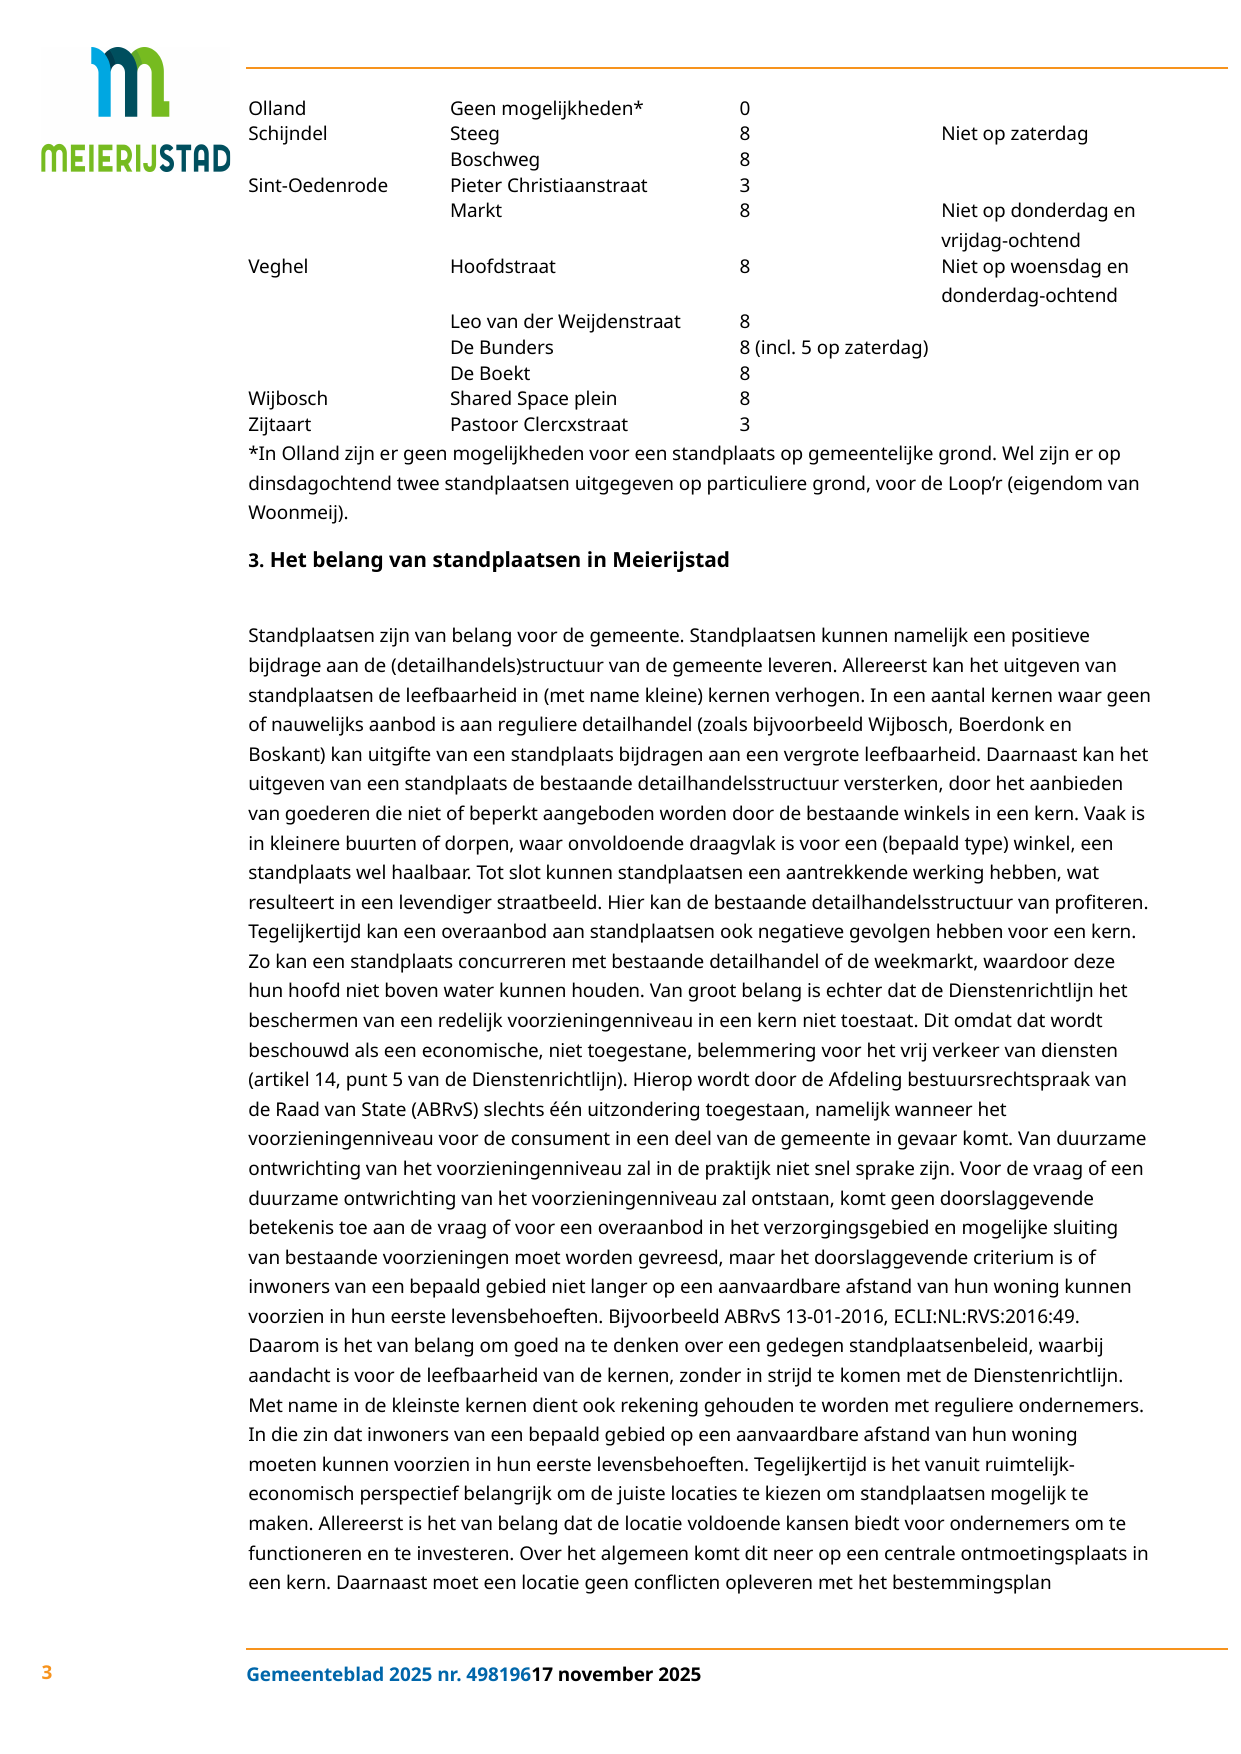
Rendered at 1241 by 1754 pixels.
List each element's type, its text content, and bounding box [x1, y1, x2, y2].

table_cell [941, 411, 1152, 437]
table_cell Markt [450, 198, 739, 253]
table_cell Pieter Christiaanstraat [450, 172, 739, 198]
text *In Olland zijn er geen mogelijkheden voor een standplaats op gemeentelijke grond. Wel zijn er op dinsdagochtend twee standplaatsen uitgegeven op particuliere grond, voor de Loop’r (eigendom van Woonmeij). [248, 440, 1152, 525]
table_cell Veghel [248, 253, 450, 308]
table_cell Geen mogelijkheden* [450, 95, 739, 121]
table_cell [941, 146, 1152, 172]
table_cell Wijbosch [248, 386, 450, 411]
table_cell [941, 360, 1152, 386]
table_cell Olland [248, 95, 450, 121]
table_cell 3 [739, 411, 941, 437]
table_cell Niet op woensdag en donderdag-ochtend [941, 253, 1152, 308]
table_cell [248, 360, 450, 386]
table_cell 8 [739, 360, 941, 386]
table_cell 8 [739, 386, 941, 411]
table_cell [248, 308, 450, 334]
table_cell 8 [739, 308, 941, 334]
table_cell Pastoor Clercxstraat [450, 411, 739, 437]
picture [41, 47, 231, 172]
text Daarom is het van belang om goed na te denken over een gedegen standplaatsenbeleid, waarbij aandacht is voor de leefbaarheid van de kernen, zonder in strijd te komen met de Dienstenrichtlijn. Met name in de kleinste kernen dient ook rekening gehouden te worden met reguliere ondernemers. In die zin dat inwoners van een bepaald gebied op een aanvaardbare afstand van hun woning moeten kunnen voorzien in hun eerste levensbehoeften. Tegelijkertijd is het vanuit ruimtelijk-economisch perspectief belangrijk om de juiste locaties te kiezen om standplaatsen mogelijk te maken. Allereerst is het van belang dat de locatie voldoende kansen biedt voor ondernemers om te functioneren en te investeren. Over het algemeen komt dit neer op een centrale ontmoetingsplaats in een kern. Daarnaast moet een locatie geen conflicten opleveren met het bestemmingsplan [248, 1333, 1152, 1595]
table_cell [248, 334, 450, 360]
table_cell Sint-Oedenrode [248, 172, 450, 198]
table_cell [941, 172, 1152, 198]
table_cell Shared Space plein [450, 386, 739, 411]
table_cell 8 [739, 198, 941, 253]
table_cell [941, 334, 1152, 360]
text Tegelijkertijd kan een overaanbod aan standplaatsen ook negatieve gevolgen hebben voor een kern. Zo kan een standplaats concurreren met bestaande detailhandel of de weekmarkt, waardoor deze hun hoofd niet boven water kunnen houden. Van groot belang is echter dat de Dienstenrichtlijn het beschermen van een redelijk voorzieningenniveau in een kern niet toestaat. Dit omdat dat wordt beschouwd als een economische, niet toegestane, belemmering voor het vrij verkeer van diensten (artikel 14, punt 5 van de Dienstenrichtlijn). Hierop wordt door de Afdeling bestuursrechtspraak van de Raad van State (ABRvS) slechts één uitzondering toegestaan, namelijk wanneer het voorzieningenniveau voor de consument in een deel van de gemeente in gevaar komt. Van duurzame ontwrichting van het voorzieningenniveau zal in de praktijk niet snel sprake zijn. Voor de vraag of een duurzame ontwrichting van het voorzieningenniveau zal ontstaan, komt geen doorslaggevende betekenis toe aan de vraag of voor een overaanbod in het verzorgingsgebied en mogelijke sluiting van bestaande voorzieningen moet worden gevreesd, maar het doorslaggevende criterium is of inwoners van een bepaald gebied niet langer op een aanvaardbare afstand van hun woning kunnen voorzien in hun eerste levensbehoeften. Bijvoorbeeld ABRvS 13-01-2016, ECLI:NL:RVS:2016:49. [248, 918, 1152, 1329]
table_cell 8 [739, 146, 941, 172]
table_cell 3 [739, 172, 941, 198]
table_cell Zijtaart [248, 411, 450, 437]
table_cell Leo van der Weijdenstraat [450, 308, 739, 334]
text Standplaatsen zijn van belang voor de gemeente. Standplaatsen kunnen namelijk een positieve bijdrage aan de (detailhandels)structuur van de gemeente leveren. Allereerst kan het uitgeven van standplaatsen de leefbaarheid in (met name kleine) kernen verhogen. In een aantal kernen waar geen of nauwelijks aanbod is aan reguliere detailhandel (zoals bijvoorbeeld Wijbosch, Boerdonk en Boskant) kan uitgifte van een standplaats bijdragen aan een vergrote leefbaarheid. Daarnaast kan het uitgeven van een standplaats de bestaande detailhandelsstructuur versterken, door het aanbieden van goederen die niet of beperkt aangeboden worden door de bestaande winkels in een kern. Vaak is in kleinere buurten of dorpen, waar onvoldoende draagvlak is voor een (bepaald type) winkel, een standplaats wel haalbaar. Tot slot kunnen standplaatsen een aantrekkende werking hebben, wat resulteert in een levendiger straatbeeld. Hier kan de bestaande detailhandelsstructuur van profiteren. [248, 623, 1152, 915]
text 3. Het belang van standplaatsen in Meierijstad [248, 545, 1152, 573]
table_cell [248, 146, 450, 172]
table_cell De Bunders [450, 334, 739, 360]
table_cell [941, 95, 1152, 121]
table_cell Steeg [450, 121, 739, 146]
table_cell 8 [739, 253, 941, 308]
table_cell [248, 198, 450, 253]
table_cell [941, 386, 1152, 411]
table_cell Schijndel [248, 121, 450, 146]
table_cell Niet op zaterdag [941, 121, 1152, 146]
table_cell 0 [739, 95, 941, 121]
table_cell 8 (incl. 5 op zaterdag) [739, 334, 941, 360]
table_cell De Boekt [450, 360, 739, 386]
table_cell 8 [739, 121, 941, 146]
table_cell [941, 308, 1152, 334]
table_cell Hoofdstraat [450, 253, 739, 308]
table_cell Boschweg [450, 146, 739, 172]
table_cell Niet op donderdag en vrijdag-ochtend [941, 198, 1152, 253]
